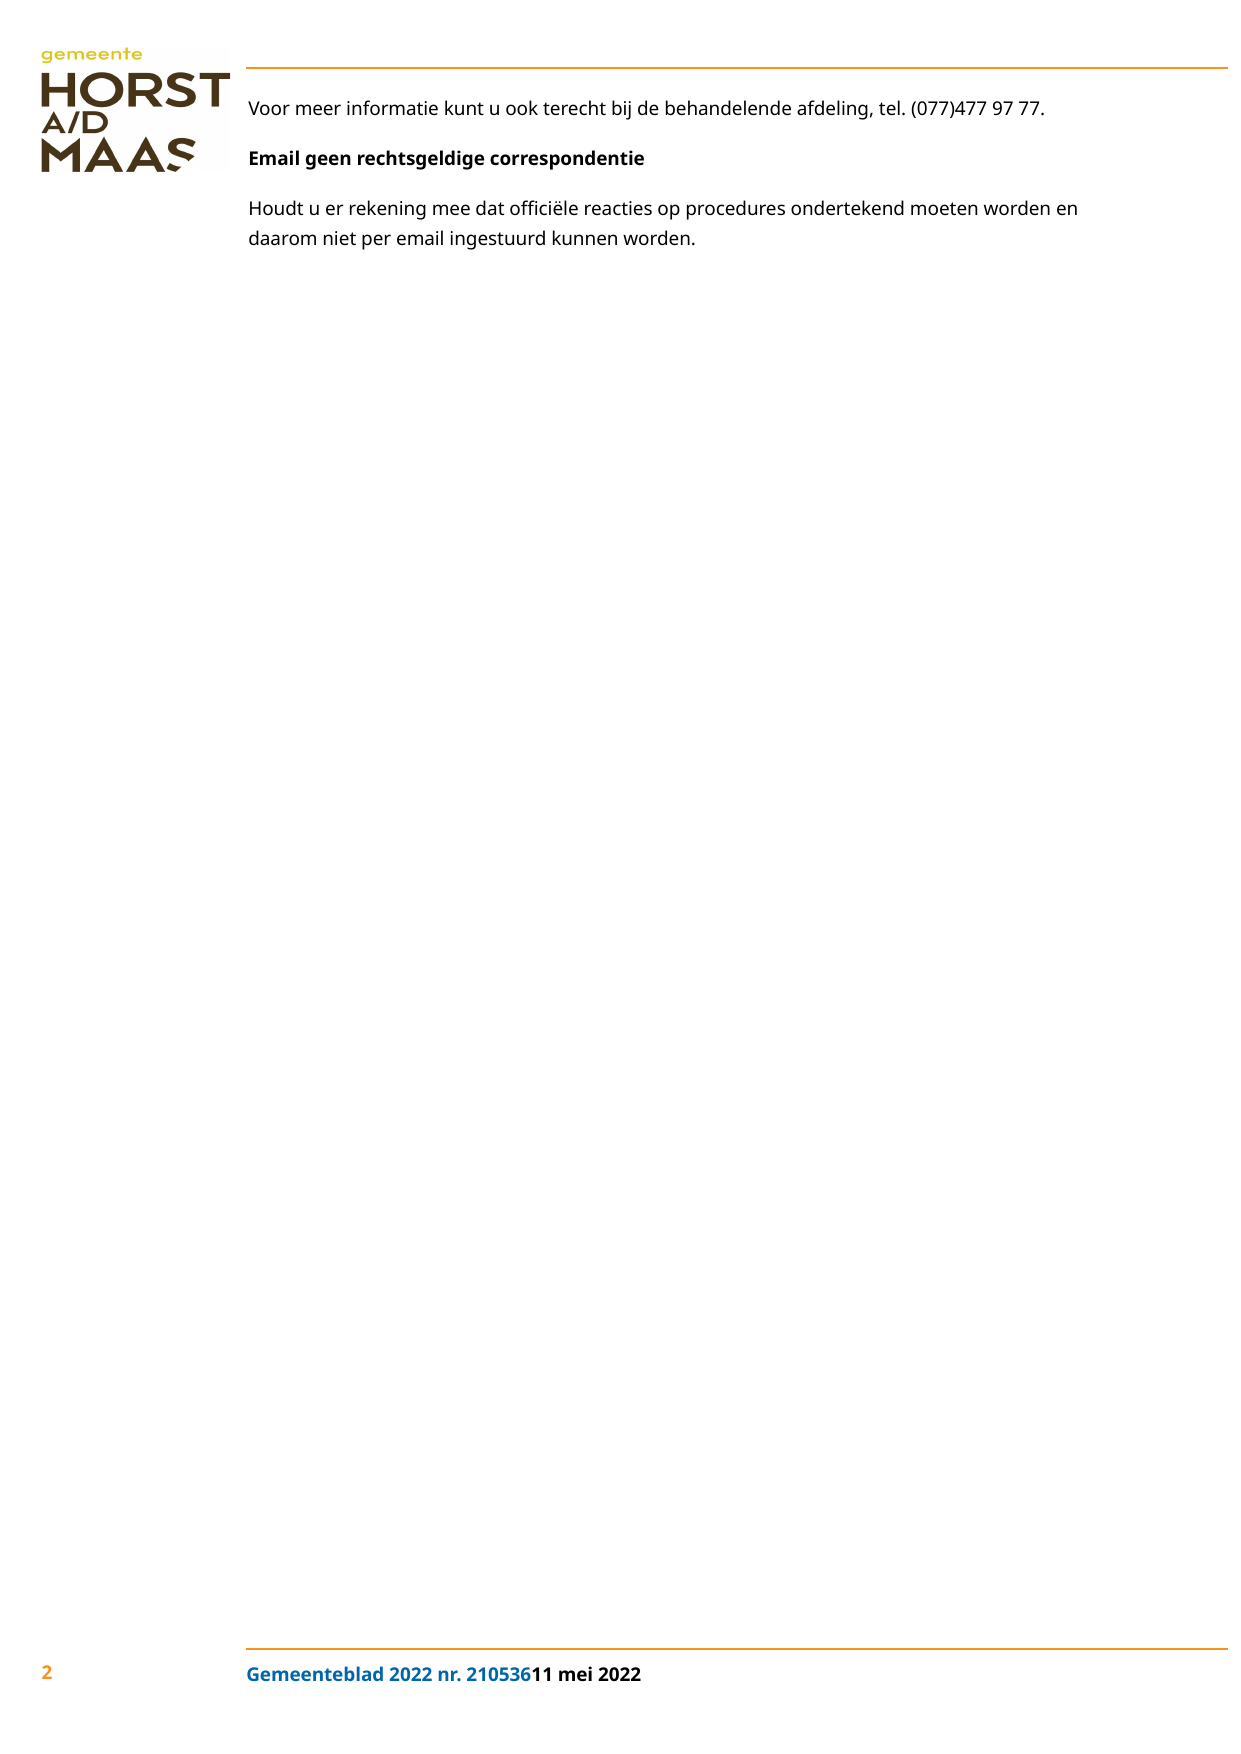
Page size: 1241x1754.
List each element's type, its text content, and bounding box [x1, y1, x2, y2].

picture [41, 47, 231, 172]
text Email geen rechtsgeldige correspondentie [248, 145, 1152, 171]
text Houdt u er rekening mee dat officiële reacties op procedures ondertekend moeten worden en daarom niet per email ingestuurd kunnen worden. [248, 196, 1152, 251]
text Voor meer informatie kunt u ook terecht bij de behandelende afdeling, tel. (077)477 97 77. [248, 95, 1152, 121]
